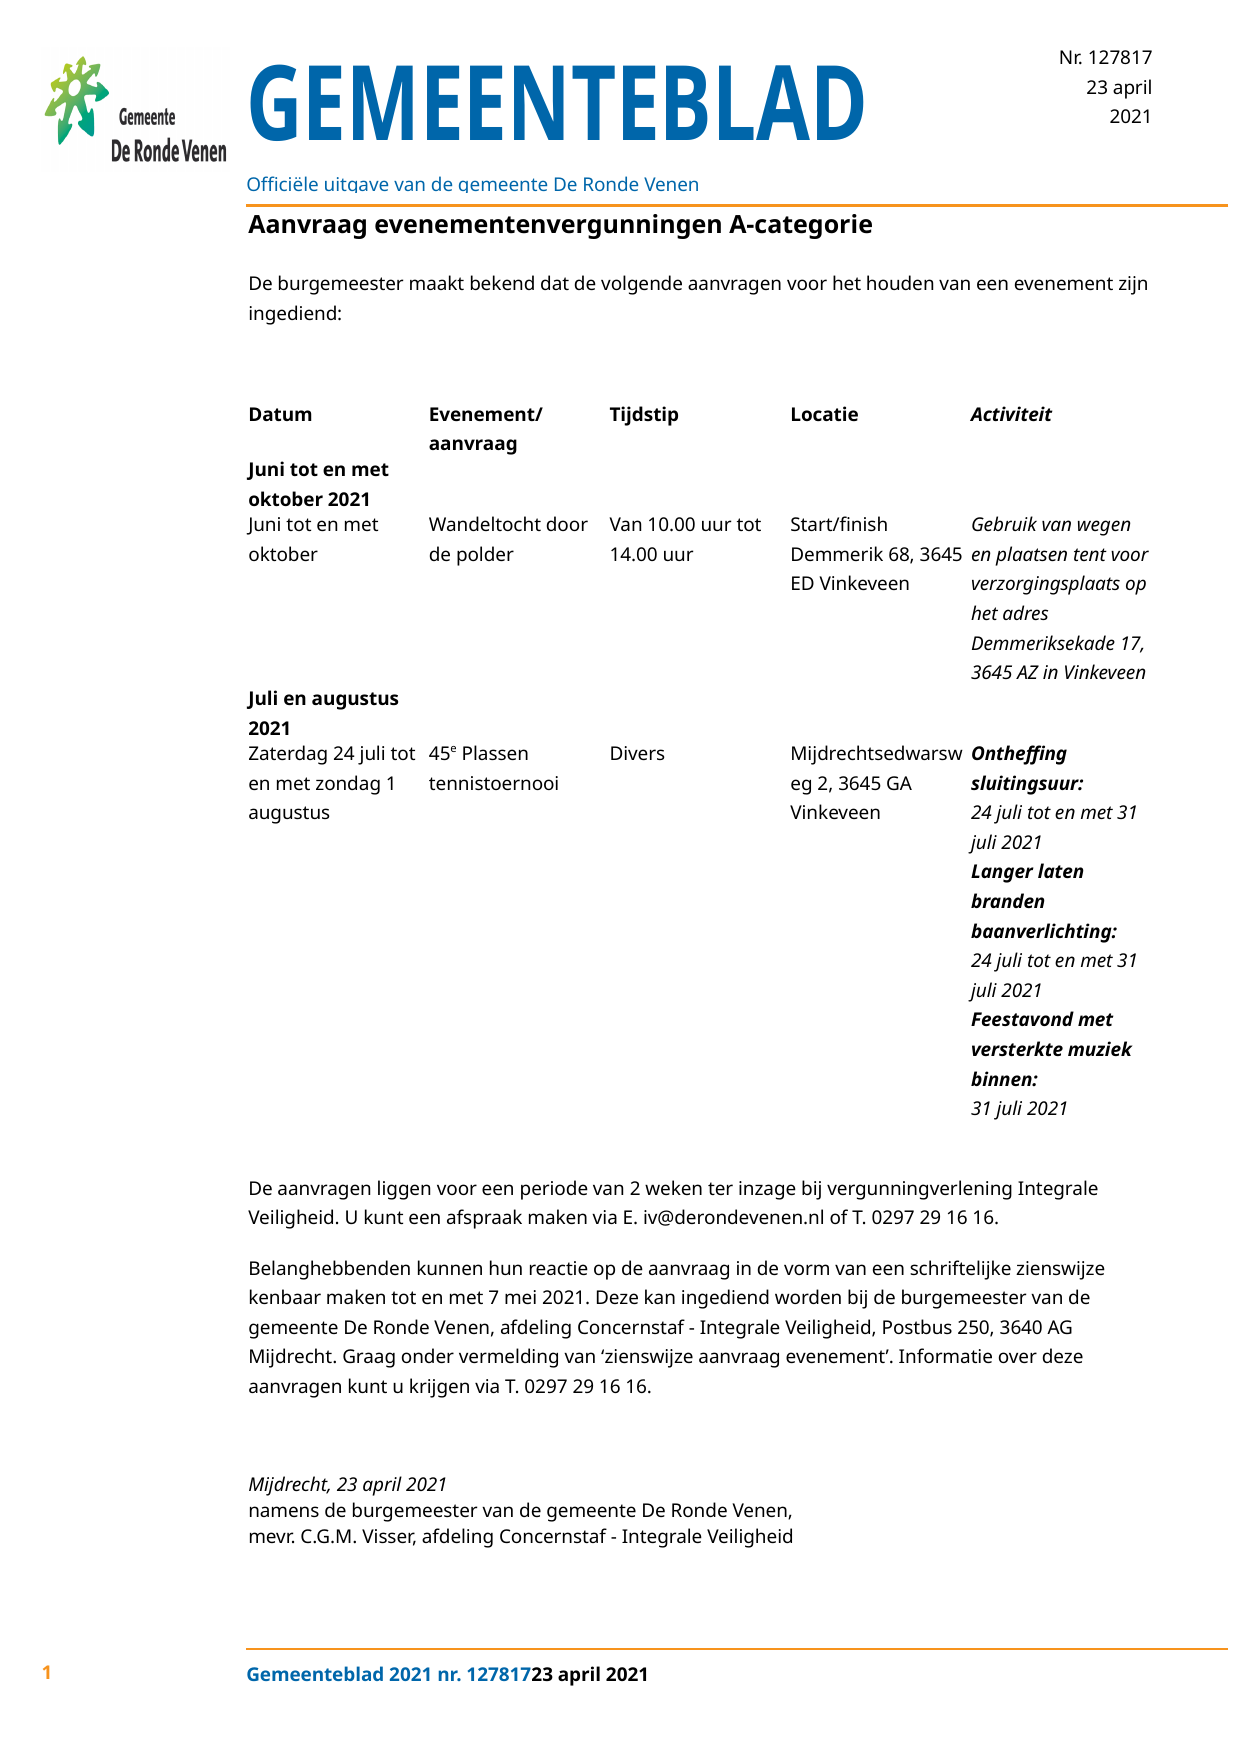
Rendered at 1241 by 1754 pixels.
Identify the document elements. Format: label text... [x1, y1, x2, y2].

text De aanvragen liggen voor een periode van 2 weken ter inzage bij vergunningverlening Integrale Veiligheid. U kunt een afspraak maken via E. iv@derondevenen.nl of T. 0297 29 16 16. [248, 1175, 1152, 1230]
table_cell [971, 456, 1152, 511]
table_header Evenement/aanvraag [429, 401, 609, 456]
table_cell Mijdrechtsedwarsweg 2, 3645 GA Vinkeveen [790, 740, 971, 1121]
table_header Tijdstip [609, 401, 790, 456]
table_cell Juni tot en met oktober [248, 511, 429, 685]
table_cell Ontheffing sluitingsuur: 24 juli tot en met 31 juli 2021 Langer laten branden baanverlichting: 24 juli tot en met 31 juli 2021 Feestavond met versterkte muziek binnen: 31 juli 2021 [971, 740, 1152, 1121]
text Aanvraag evenementenvergunningen A-categorie [248, 207, 1152, 241]
table_cell Start/finish Demmerik 68, 3645 ED Vinkeveen [790, 511, 971, 685]
table_cell [429, 456, 609, 511]
table_cell 45e Plassen tennistoernooi [429, 740, 609, 1121]
table_header Locatie [790, 401, 971, 456]
table_cell Zaterdag 24 juli tot en met zondag 1 augustus [248, 740, 429, 1121]
picture [41, 47, 231, 172]
table_cell Gebruik van wegen en plaatsen tent voor verzorgingsplaats op het adres Demmeriksekade 17, 3645 AZ in Vinkeveen [971, 511, 1152, 685]
table_cell [609, 685, 790, 740]
table_header Datum [248, 401, 429, 456]
text mevr. C.G.M. Visser, afdeling Concernstaf - Integrale Veiligheid [248, 1523, 1152, 1548]
table_cell Juni tot en met oktober 2021 [248, 456, 429, 511]
text Belanghebbenden kunnen hun reactie op de aanvraag in de vorm van een schriftelijke zienswijze kenbaar maken tot en met 7 mei 2021. Deze kan ingediend worden bij de burgemeester van de gemeente De Ronde Venen, afdeling Concernstaf - Integrale Veiligheid, Postbus 250, 3640 AG Mijdrecht. Graag onder vermelding van ‘zienswijze aanvraag evenement’. Informatie over deze aanvragen kunt u krijgen via T. 0297 29 16 16. [248, 1255, 1152, 1399]
table_cell Divers [609, 740, 790, 1121]
table_cell Wandeltocht door de polder [429, 511, 609, 685]
text De burgemeester maakt bekend dat de volgende aanvragen voor het houden van een evenement zijn ingediend: [248, 270, 1152, 326]
table_cell [429, 685, 609, 740]
table_cell Van 10.00 uur tot 14.00 uur [609, 511, 790, 685]
table_cell [790, 456, 971, 511]
table_cell [971, 685, 1152, 740]
table_header Activiteit [971, 401, 1152, 456]
table_cell Juli en augustus 2021 [248, 685, 429, 740]
table_cell [609, 456, 790, 511]
text namens de burgemeester van de gemeente De Ronde Venen, [248, 1497, 1152, 1523]
table_cell [790, 685, 971, 740]
text Mijdrecht, 23 april 2021 [248, 1471, 1152, 1497]
